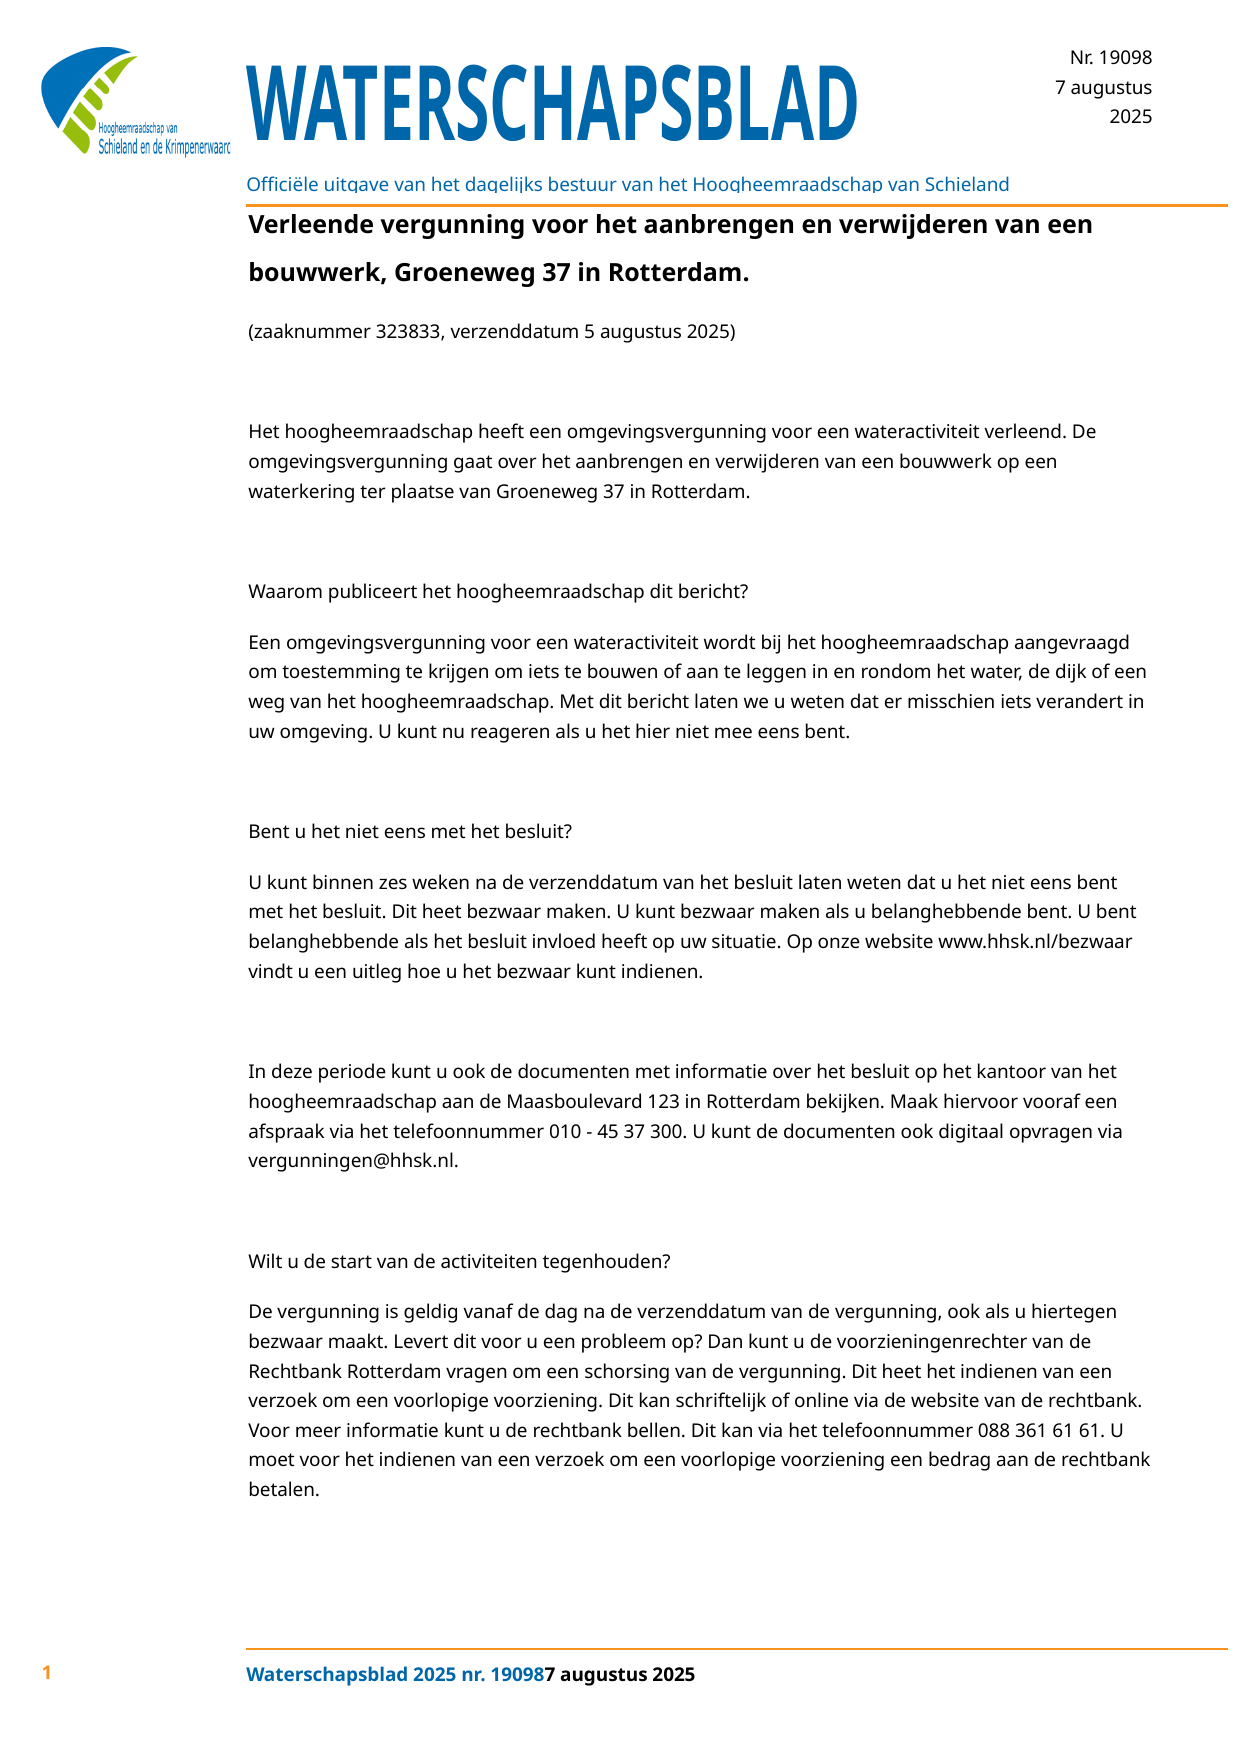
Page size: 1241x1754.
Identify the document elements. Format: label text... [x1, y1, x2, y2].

text Het hoogheemraadschap heeft een omgevingsvergunning voor een wateractiviteit verleend. De omgevingsvergunning gaat over het aanbrengen en verwijderen van een bouwwerk op een waterkering ter plaatse van Groeneweg 37 in Rotterdam. [248, 419, 1152, 504]
text (zaaknummer 323833, verzenddatum 5 augustus 2025) [248, 318, 1152, 344]
text In deze periode kunt u ook de documenten met informatie over het besluit op het kantoor van het hoogheemraadschap aan de Maasboulevard 123 in Rotterdam bekijken. Maak hiervoor vooraf een afspraak via het telefoonnummer 010 - 45 37 300. U kunt de documenten ook digitaal opvragen via vergunningen@hhsk.nl. [248, 1059, 1152, 1173]
text U kunt binnen zes weken na de verzenddatum van het besluit laten weten dat u het niet eens bent met het besluit. Dit heet bezwaar maken. U kunt bezwaar maken als u belanghebbende bent. U bent belanghebbende als het besluit invloed heeft op uw situatie. Op onze website www.hhsk.nl/bezwaar vindt u een uitleg hoe u het bezwaar kunt indienen. [248, 869, 1152, 984]
text De vergunning is geldig vanaf de dag na de verzenddatum van de vergunning, ook als u hiertegen bezwaar maakt. Levert dit voor u een probleem op? Dan kunt u de voorzieningenrechter van de Rechtbank Rotterdam vragen om een schorsing van de vergunning. Dit heet het indienen van een verzoek om een voorlopige voorziening. Dit kan schriftelijk of online via de website van de rechtbank. Voor meer informatie kunt u de rechtbank bellen. Dit kan via het telefoonnummer 088 361 61 61. U moet voor het indienen van een verzoek om een voorlopige voorziening een bedrag aan de rechtbank betalen. [248, 1299, 1152, 1502]
text Verleende vergunning voor het aanbrengen en verwijderen van een bouwwerk, Groeneweg 37 in Rotterdam. [248, 207, 1152, 288]
text Waarom publiceert het hoogheemraadschap dit bericht? [248, 579, 1152, 604]
picture [41, 47, 231, 172]
text Wilt u de start van de activiteiten tegenhouden? [248, 1248, 1152, 1274]
text Een omgevingsvergunning voor een wateractiviteit wordt bij het hoogheemraadschap aangevraagd om toestemming te krijgen om iets te bouwen of aan te leggen in en rondom het water, de dijk of een weg van het hoogheemraadschap. Met dit bericht laten we u weten dat er misschien iets verandert in uw omgeving. U kunt nu reageren als u het hier niet mee eens bent. [248, 629, 1152, 744]
text Bent u het niet eens met het besluit? [248, 819, 1152, 844]
